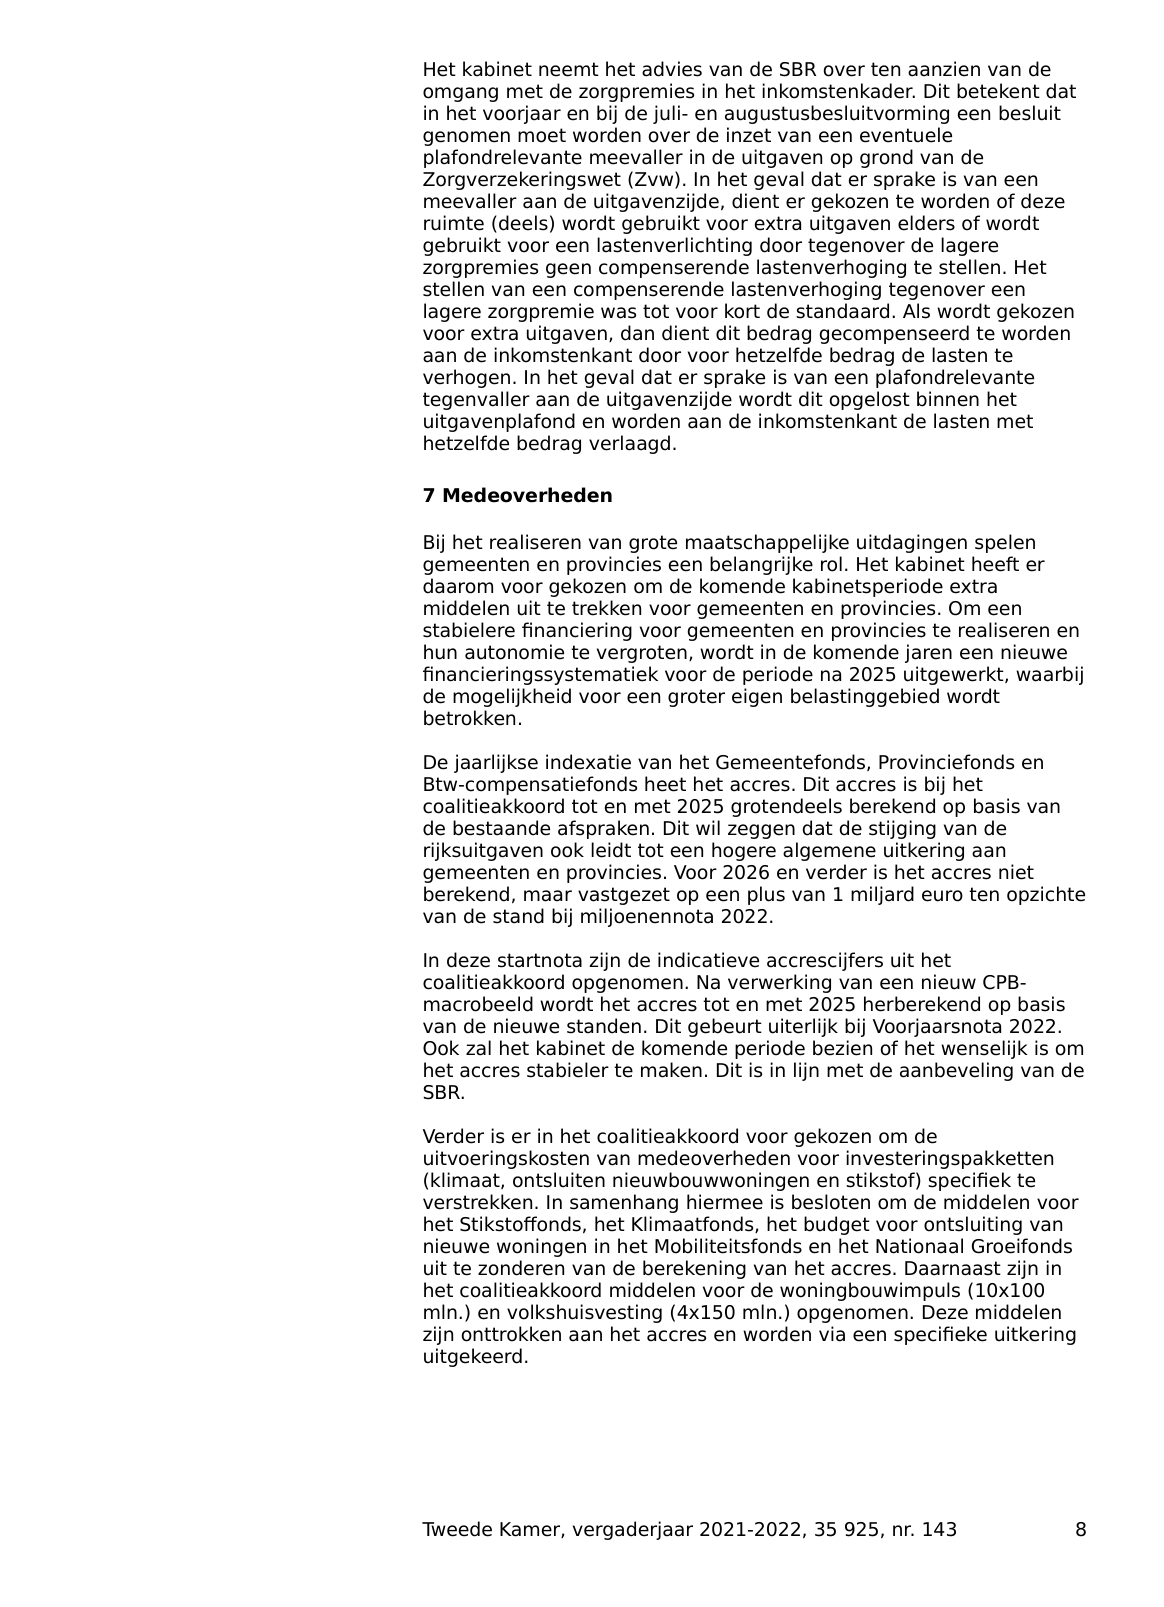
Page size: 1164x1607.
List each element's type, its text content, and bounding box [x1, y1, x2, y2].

text Bij het realiseren van grote maatschappelijke uitdagingen spelen gemeenten en provincies een belangrijke rol. Het kabinet heeft er daarom voor gekozen om de komende kabinetsperiode extra middelen uit te trekken voor gemeenten en provincies. Om een stabielere financiering voor gemeenten en provincies te realiseren en hun autonomie te vergroten, wordt in de komende jaren een nieuwe financieringssystematiek voor de periode na 2025 uitgewerkt, waarbij de mogelijkheid voor een groter eigen belastinggebied wordt betrokken. [422, 532, 1087, 729]
text Verder is er in het coalitieakkoord voor gekozen om de uitvoeringskosten van medeoverheden voor investeringspakketten (klimaat, ontsluiten nieuwbouwwoningen en stikstof) specifiek te verstrekken. In samenhang hiermee is besloten om de middelen voor het Stikstoffonds, het Klimaatfonds, het budget voor ontsluiting van nieuwe woningen in het Mobiliteitsfonds en het Nationaal Groeifonds uit te zonderen van de berekening van het accres. Daarnaast zijn in het coalitieakkoord middelen voor de woningbouwimpuls (10x100 mln.) en volkshuisvesting (4x150 mln.) opgenomen. Deze middelen zijn onttrokken aan het accres en worden via een specifieke uitkering uitgekeerd. [422, 1126, 1087, 1367]
text Het kabinet neemt het advies van de SBR over ten aanzien van de omgang met de zorgpremies in het inkomstenkader. Dit betekent dat in het voorjaar en bij de juli- en augustusbesluitvorming een besluit genomen moet worden over de inzet van een eventuele plafondrelevante meevaller in de uitgaven op grond van de Zorgverzekeringswet (Zvw). In het geval dat er sprake is van een meevaller aan de uitgavenzijde, dient er gekozen te worden of deze ruimte (deels) wordt gebruikt voor extra uitgaven elders of wordt gebruikt voor een lastenverlichting door tegenover de lagere zorgpremies geen compenserende lastenverhoging te stellen. Het stellen van een compenserende lastenverhoging tegenover een lagere zorgpremie was tot voor kort de standaard. Als wordt gekozen voor extra uitgaven, dan dient dit bedrag gecompenseerd te worden aan de inkomstenkant door voor hetzelfde bedrag de lasten te verhogen. In het geval dat er sprake is van een plafondrelevante tegenvaller aan de uitgavenzijde wordt dit opgelost binnen het uitgavenplafond en worden aan de inkomstenkant de lasten met hetzelfde bedrag verlaagd. [422, 59, 1087, 455]
text De jaarlijkse indexatie van het Gemeentefonds, Provinciefonds en Btw-compensatiefonds heet het accres. Dit accres is bij het coalitieakkoord tot en met 2025 grotendeels berekend op basis van de bestaande afspraken. Dit wil zeggen dat de stijging van de rijksuitgaven ook leidt tot een hogere algemene uitkering aan gemeenten en provincies. Voor 2026 en verder is het accres niet berekend, maar vastgezet op een plus van 1 miljard euro ten opzichte van de stand bij miljoenennota 2022. [422, 752, 1087, 927]
text In deze startnota zijn de indicatieve accrescijfers uit het coalitieakkoord opgenomen. Na verwerking van een nieuw CPB-macrobeeld wordt het accres tot en met 2025 herberekend op basis van de nieuwe standen. Dit gebeurt uiterlijk bij Voorjaarsnota 2022. Ook zal het kabinet de komende periode bezien of het wenselijk is om het accres stabieler te maken. Dit is in lijn met de aanbeveling van de SBR. [422, 950, 1087, 1103]
subtitle 7 Medeoverheden [422, 485, 1087, 507]
